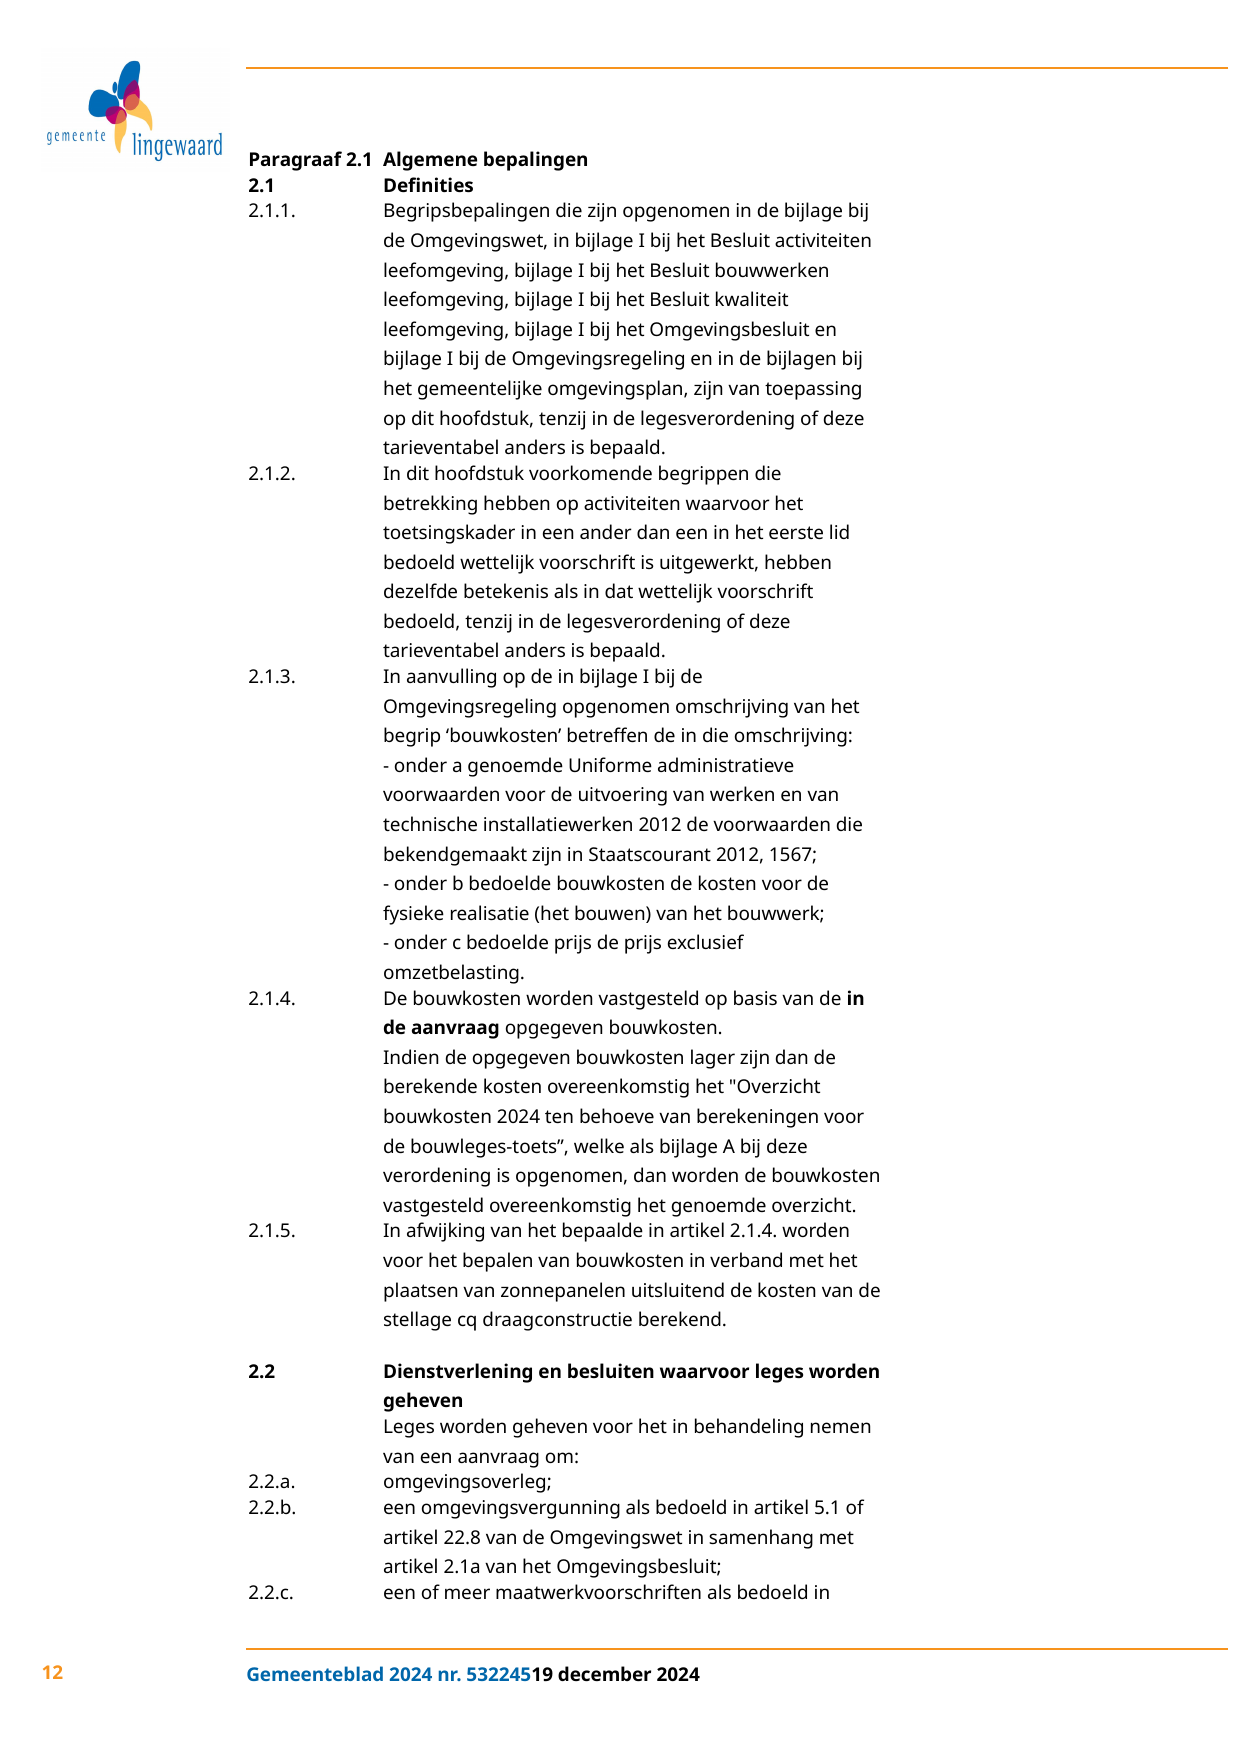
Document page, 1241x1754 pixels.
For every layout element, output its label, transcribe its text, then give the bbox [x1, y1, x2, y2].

table_cell [248, 95, 383, 121]
table_cell [882, 460, 1017, 663]
table_cell [882, 198, 1017, 460]
table_cell [1017, 146, 1152, 172]
table_cell [882, 1358, 1017, 1413]
table_cell [1017, 1358, 1152, 1413]
table_cell [248, 1332, 383, 1358]
table_cell 2.1.1. [248, 198, 383, 460]
table_cell [882, 985, 1017, 1218]
table_cell [882, 95, 1017, 121]
table_cell [1017, 198, 1152, 460]
table_cell Paragraaf 2.1 [248, 146, 383, 172]
table_cell 2.1 [248, 172, 383, 198]
table_cell [1017, 1469, 1152, 1494]
table_cell 2.2 [248, 1358, 383, 1413]
table_cell [1017, 1494, 1152, 1579]
table_cell 2.2.b. [248, 1494, 383, 1579]
table_cell [882, 1469, 1017, 1494]
table_cell [882, 146, 1017, 172]
table_cell De bouwkosten worden vastgesteld op basis van de in de aanvraag opgegeven bouwkosten. Indien de opgegeven bouwkosten lager zijn dan de berekende kosten overeenkomstig het "Overzicht bouwkosten 2024 ten behoeve van berekeningen voor de bouwleges-toets”, welke als bijlage A bij deze verordening is opgenomen, dan worden de bouwkosten vastgesteld overeenkomstig het genoemde overzicht. [383, 985, 882, 1218]
table_cell Dienstverlening en besluiten waarvoor leges worden geheven [383, 1358, 882, 1413]
table_cell [1017, 663, 1152, 985]
table_cell [1017, 121, 1152, 146]
table_cell 2.1.4. [248, 985, 383, 1218]
table_cell [383, 95, 882, 121]
table_cell 2.2.c. [248, 1579, 383, 1605]
table_cell omgevingsoverleg; [383, 1469, 882, 1494]
table_cell [1017, 1218, 1152, 1332]
table_cell [882, 172, 1017, 198]
table_cell [383, 121, 882, 146]
picture [41, 47, 231, 172]
table_cell [248, 1413, 383, 1468]
table_cell [1017, 95, 1152, 121]
table_cell [248, 121, 383, 146]
table_cell [1017, 460, 1152, 663]
table_cell In dit hoofdstuk voorkomende begrippen die betrekking hebben op activiteiten waarvoor het toetsingskader in een ander dan een in het eerste lid bedoeld wettelijk voorschrift is uitgewerkt, hebben dezelfde betekenis als in dat wettelijk voorschrift bedoeld, tenzij in de legesverordening of deze tarieventabel anders is bepaald. [383, 460, 882, 663]
table_cell een of meer maatwerkvoorschriften als bedoeld in [383, 1579, 882, 1605]
table_cell [882, 121, 1017, 146]
table_cell [1017, 172, 1152, 198]
table_cell [882, 1332, 1017, 1358]
table_cell [882, 1218, 1017, 1332]
table_cell [882, 1579, 1017, 1605]
table_cell [882, 1494, 1017, 1579]
table_cell In aanvulling op de in bijlage I bij de Omgevingsregeling opgenomen omschrijving van het begrip ‘bouwkosten’ betreffen de in die omschrijving: - onder a genoemde Uniforme administratieve voorwaarden voor de uitvoering van werken en van technische installatiewerken 2012 de voorwaarden die bekendgemaakt zijn in Staatscourant 2012, 1567; - onder b bedoelde bouwkosten de kosten voor de fysieke realisatie (het bouwen) van het bouwwerk; - onder c bedoelde prijs de prijs exclusief omzetbelasting. [383, 663, 882, 985]
table_cell een omgevingsvergunning als bedoeld in artikel 5.1 of artikel 22.8 van de Omgevingswet in samenhang met artikel 2.1a van het Omgevingsbesluit; [383, 1494, 882, 1579]
table_cell [1017, 1332, 1152, 1358]
table_cell [1017, 1579, 1152, 1605]
table_cell 2.1.3. [248, 663, 383, 985]
table_cell [1017, 1413, 1152, 1468]
table_cell In afwijking van het bepaalde in artikel 2.1.4. worden voor het bepalen van bouwkosten in verband met het plaatsen van zonnepanelen uitsluitend de kosten van de stellage cq draagconstructie berekend. [383, 1218, 882, 1332]
table_cell 2.2.a. [248, 1469, 383, 1494]
table_cell [882, 1413, 1017, 1468]
table_cell Leges worden geheven voor het in behandeling nemen van een aanvraag om: [383, 1413, 882, 1468]
table_cell 2.1.2. [248, 460, 383, 663]
table_cell [1017, 985, 1152, 1218]
table_cell [882, 663, 1017, 985]
table_cell Begripsbepalingen die zijn opgenomen in de bijlage bij de Omgevingswet, in bijlage I bij het Besluit activiteiten leefomgeving, bijlage I bij het Besluit bouwwerken leefomgeving, bijlage I bij het Besluit kwaliteit leefomgeving, bijlage I bij het Omgevingsbesluit en bijlage I bij de Omgevingsregeling en in de bijlagen bij het gemeentelijke omgevingsplan, zijn van toepassing op dit hoofdstuk, tenzij in de legesverordening of deze tarieventabel anders is bepaald. [383, 198, 882, 460]
table_cell Definities [383, 172, 882, 198]
table_cell [383, 1332, 882, 1358]
table_cell 2.1.5. [248, 1218, 383, 1332]
table_cell Algemene bepalingen [383, 146, 882, 172]
